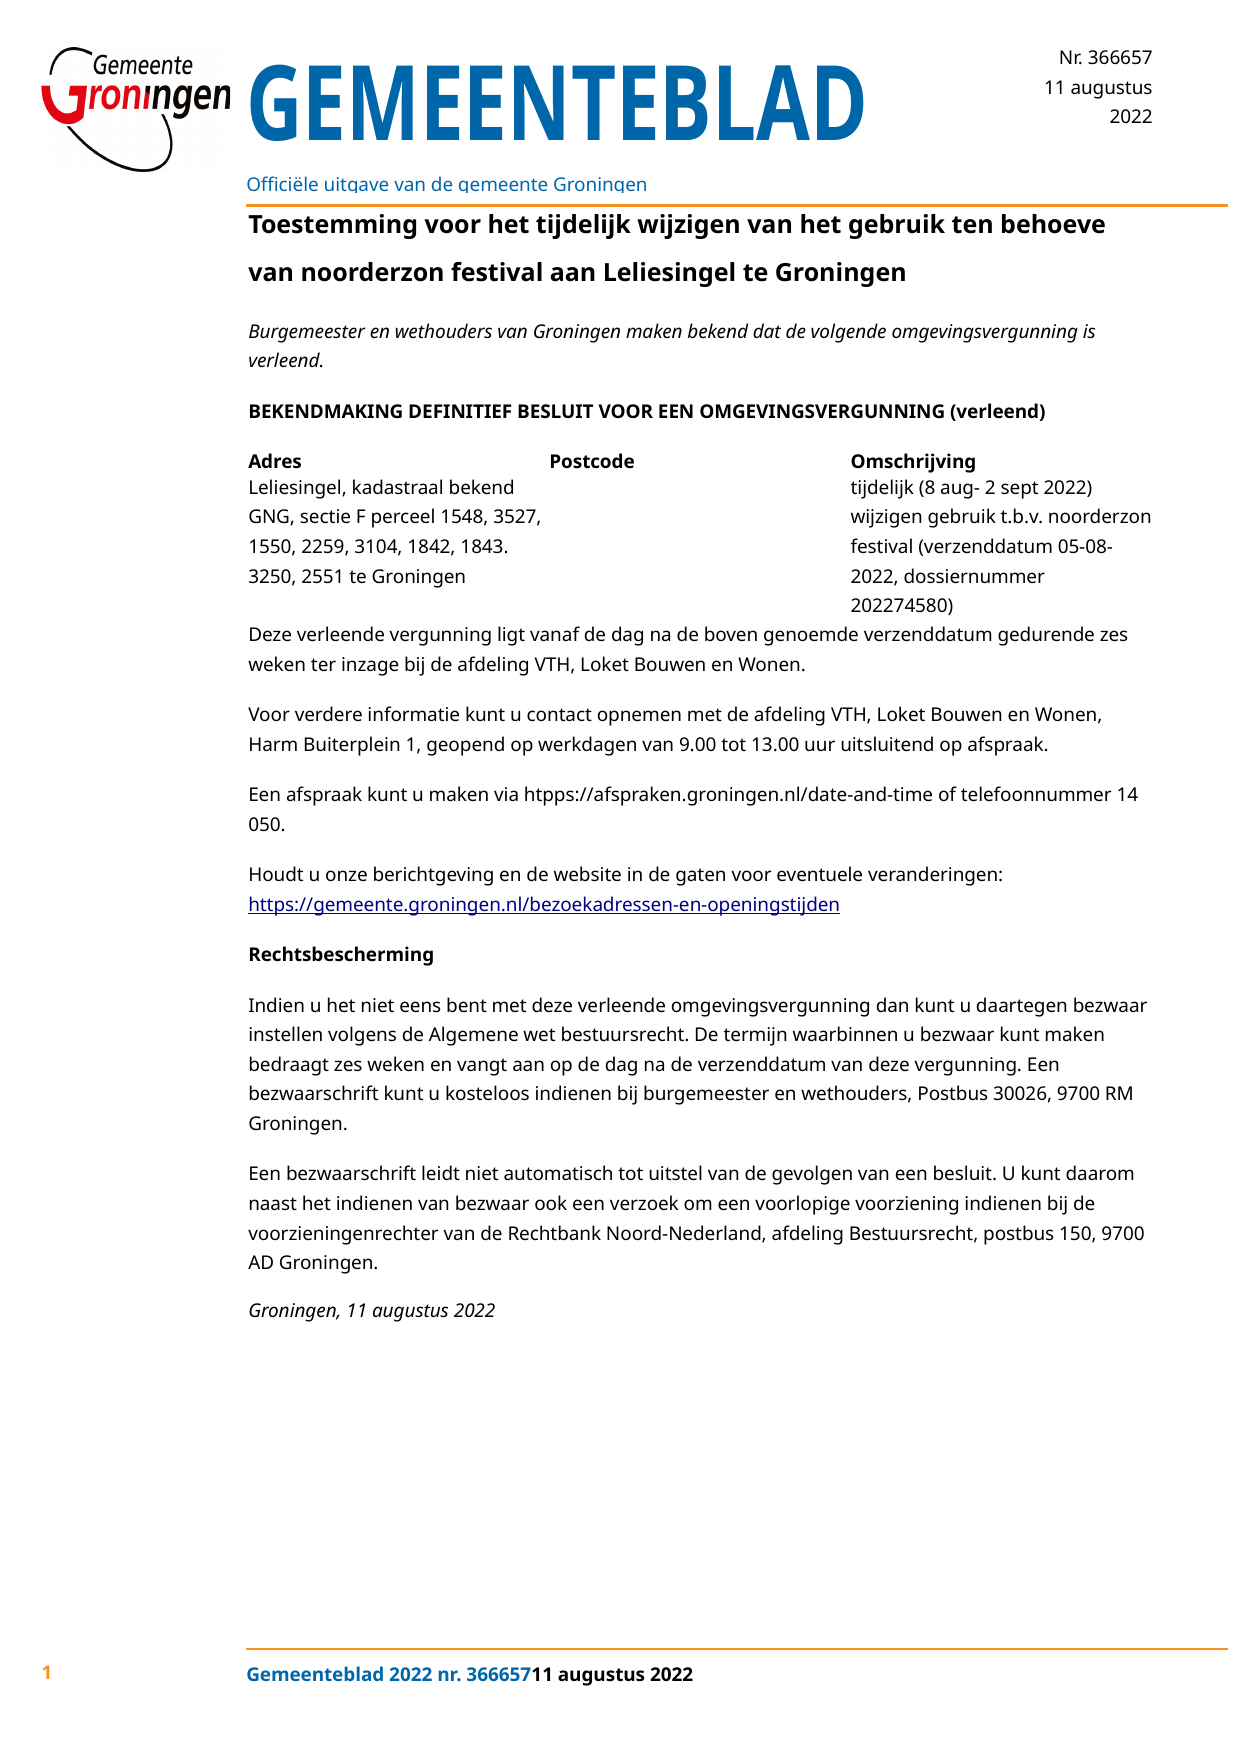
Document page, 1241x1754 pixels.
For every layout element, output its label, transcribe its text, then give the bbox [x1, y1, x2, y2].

text Toestemming voor het tijdelijk wijzigen van het gebruik ten behoeve van noorderzon festival aan Leliesingel te Groningen [248, 207, 1152, 288]
text BEKENDMAKING DEFINITIEF BESLUIT VOOR EEN OMGEVINGSVERGUNNING (verleend) [248, 398, 1152, 424]
picture [41, 47, 231, 172]
text Een afspraak kunt u maken via htpps://afspraken.groningen.nl/date-and-time of telefoonnummer 14 050. [248, 781, 1152, 837]
table_cell tijdelijk (8 aug- 2 sept 2022) wijzigen gebruik t.b.v. noorderzon festival (verzenddatum 05-08-2022, dossiernummer 202274580) [850, 474, 1152, 618]
table_cell Leliesingel, kadastraal bekend GNG, sectie F perceel 1548, 3527, 1550, 2259, 3104, 1842, 1843. 3250, 2551 te Groningen [248, 474, 549, 618]
text Houdt u onze berichtgeving en de website in de gaten voor eventuele veranderingen: https://gemeente.groningen.nl/bezoekadressen-en-openingstijden [248, 861, 1152, 917]
text Groningen, 11 augustus 2022 [248, 1297, 1152, 1323]
table_header Postcode [549, 449, 850, 474]
table_header Omschrijving [850, 449, 1152, 474]
table_header Adres [248, 449, 549, 474]
text Voor verdere informatie kunt u contact opnemen met de afdeling VTH, Loket Bouwen en Wonen, Harm Buiterplein 1, geopend op werkdagen van 9.00 tot 13.00 uur uitsluitend op afspraak. [248, 701, 1152, 757]
text Deze verleende vergunning ligt vanaf de dag na de boven genoemde verzenddatum gedurende zes weken ter inzage bij de afdeling VTH, Loket Bouwen en Wonen. [248, 621, 1152, 677]
text Een bezwaarschrift leidt niet automatisch tot uitstel van de gevolgen van een besluit. U kunt daarom naast het indienen van bezwaar ook een verzoek om een voorlopige voorziening indienen bij de voorzieningenrechter van de Rechtbank Noord-Nederland, afdeling Bestuursrecht, postbus 150, 9700 AD Groningen. [248, 1161, 1152, 1275]
text Burgemeester en wethouders van Groningen maken bekend dat de volgende omgevingsvergunning is verleend. [248, 318, 1152, 373]
text Rechtsbescherming [248, 941, 1152, 967]
table_cell [549, 474, 850, 618]
text Indien u het niet eens bent met deze verleende omgevingsvergunning dan kunt u daartegen bezwaar instellen volgens de Algemene wet bestuursrecht. De termijn waarbinnen u bezwaar kunt maken bedraagt zes weken en vangt aan op de dag na de verzenddatum van deze vergunning. Een bezwaarschrift kunt u kosteloos indienen bij burgemeester en wethouders, Postbus 30026, 9700 RM Groningen. [248, 992, 1152, 1136]
